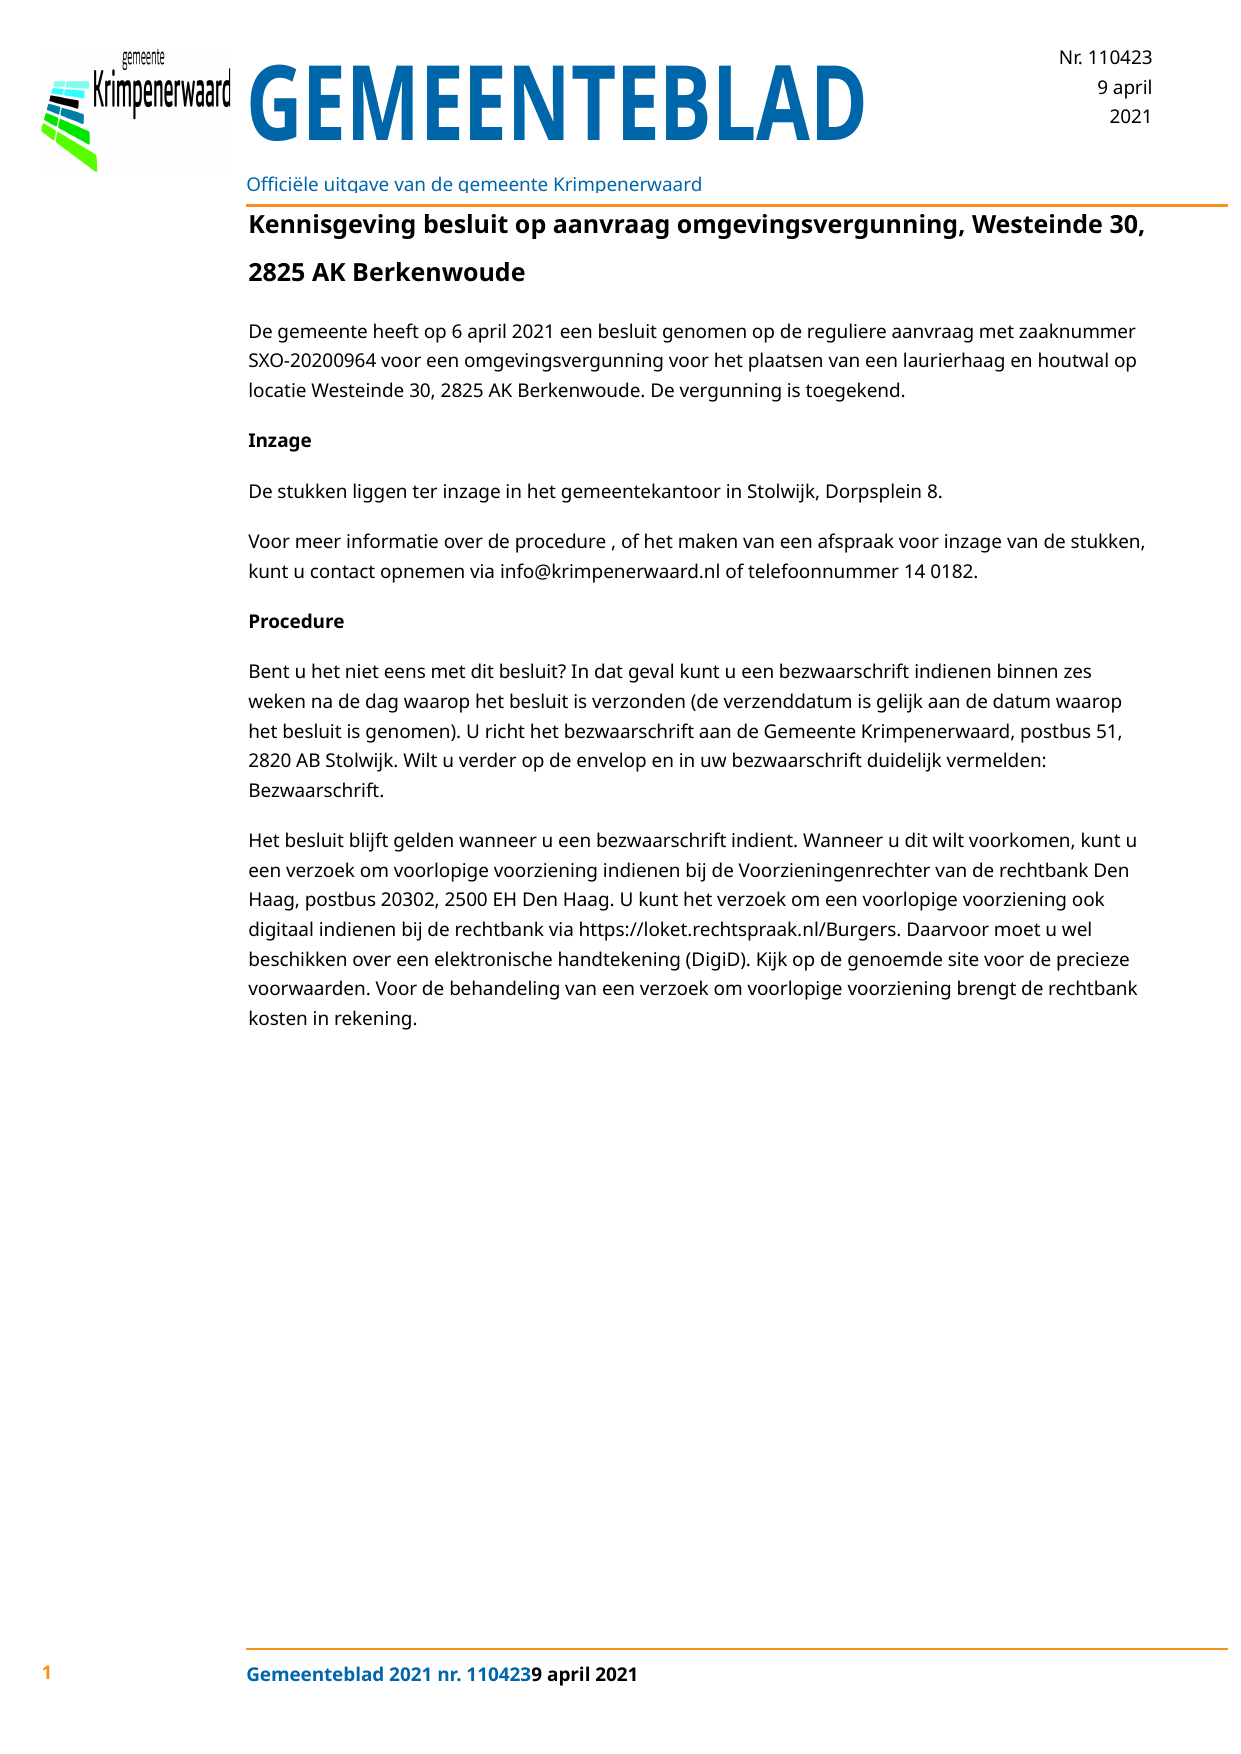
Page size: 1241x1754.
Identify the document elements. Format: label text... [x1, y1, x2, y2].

text Kennisgeving besluit op aanvraag omgevingsvergunning, Westeinde 30, 2825 AK Berkenwoude [248, 207, 1152, 288]
text Procedure [248, 608, 1152, 634]
text Voor meer informatie over de procedure , of het maken van een afspraak voor inzage van de stukken, kunt u contact opnemen via info@krimpenerwaard.nl of telefoonnummer 14 0182. [248, 528, 1152, 584]
text De stukken liggen ter inzage in het gemeentekantoor in Stolwijk, Dorpsplein 8. [248, 478, 1152, 504]
text Het besluit blijft gelden wanneer u een bezwaarschrift indient. Wanneer u dit wilt voorkomen, kunt u een verzoek om voorlopige voorziening indienen bij de Voorzieningenrechter van de rechtbank Den Haag, postbus 20302, 2500 EH Den Haag. U kunt het verzoek om een voorlopige voorziening ook digitaal indienen bij de rechtbank via https://loket.rechtspraak.nl/Burgers. Daarvoor moet u wel beschikken over een elektronische handtekening (DigiD). Kijk op de genoemde site voor de precieze voorwaarden. Voor de behandeling van een verzoek om voorlopige voorziening brengt de rechtbank kosten in rekening. [248, 827, 1152, 1031]
text Bent u het niet eens met dit besluit? In dat geval kunt u een bezwaarschrift indienen binnen zes weken na de dag waarop het besluit is verzonden (de verzenddatum is gelijk aan de datum waarop het besluit is genomen). U richt het bezwaarschrift aan de Gemeente Krimpenerwaard, postbus 51, 2820 AB Stolwijk. Wilt u verder op de envelop en in uw bezwaarschrift duidelijk vermelden: Bezwaarschrift. [248, 659, 1152, 803]
picture [41, 47, 231, 172]
text Inzage [248, 427, 1152, 453]
text De gemeente heeft op 6 april 2021 een besluit genomen op de reguliere aanvraag met zaaknummer SXO-20200964 voor een omgevingsvergunning voor het plaatsen van een laurierhaag en houtwal op locatie Westeinde 30, 2825 AK Berkenwoude. De vergunning is toegekend. [248, 318, 1152, 403]
